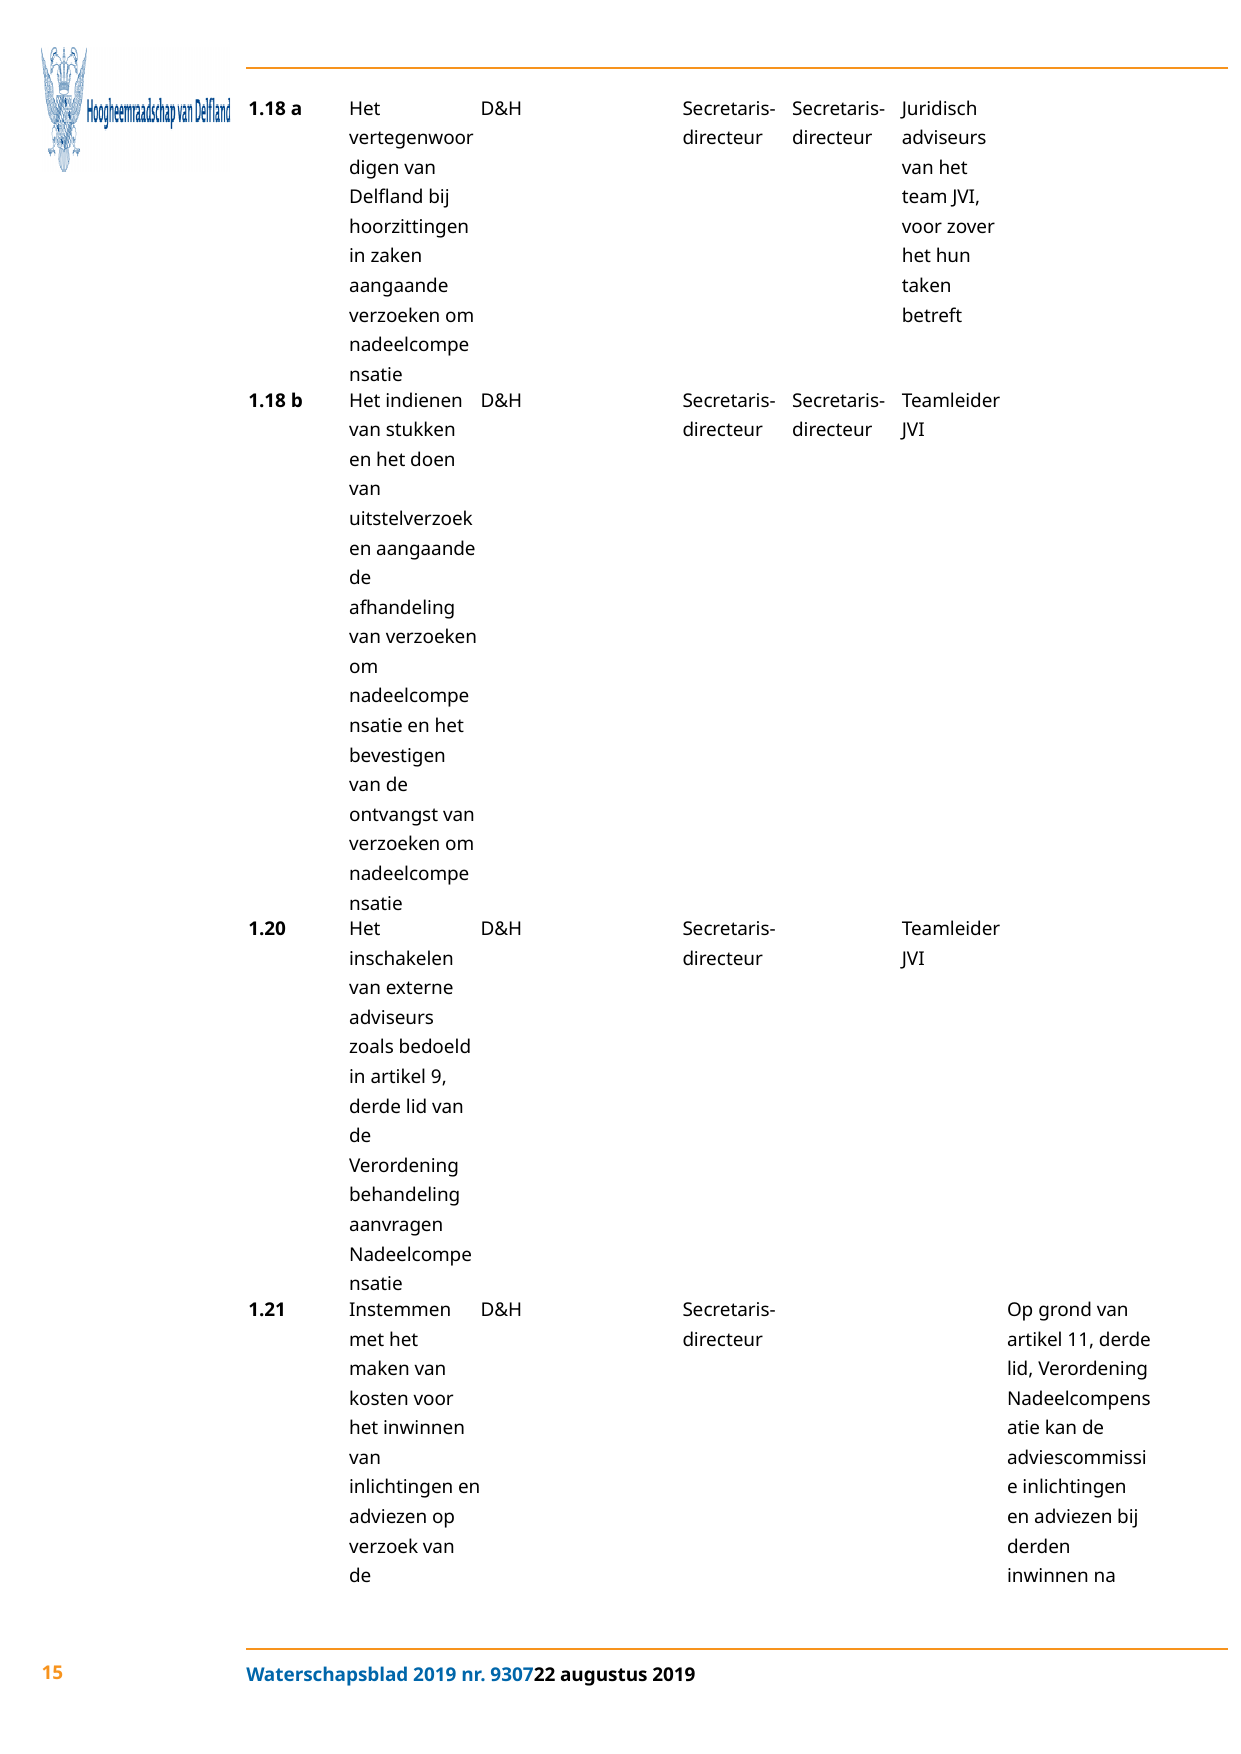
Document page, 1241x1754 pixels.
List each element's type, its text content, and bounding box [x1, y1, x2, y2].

table_cell Het vertegenwoordigen van Delfland bij hoorzittingen in zaken aangaande verzoeken om nadeelcompensatie [349, 95, 480, 387]
table_cell Instemmen met het maken van kosten voor het inwinnen van inlichtingen en adviezen op verzoek van de [349, 1296, 480, 1588]
table_cell Secretaris-directeur [682, 95, 792, 387]
table_cell D&H [480, 1296, 581, 1588]
table_cell Secretaris-directeur [682, 1296, 792, 1588]
table_cell [902, 1296, 1007, 1588]
table_cell [792, 1296, 902, 1588]
table_cell [1007, 95, 1152, 387]
table_cell [581, 1296, 682, 1588]
table_cell [1007, 915, 1152, 1296]
table_cell D&H [480, 387, 581, 915]
table_cell Secretaris-directeur [792, 95, 902, 387]
table_cell D&H [480, 95, 581, 387]
table_cell Secretaris-directeur [792, 387, 902, 915]
table_cell [581, 95, 682, 387]
table_cell Op grond van artikel 11, derde lid, Verordening Nadeelcompensatie kan de adviescommissie inlichtingen en adviezen bij derden inwinnen na [1007, 1296, 1152, 1588]
table_cell 1.18 a [248, 95, 349, 387]
table_cell [792, 915, 902, 1296]
table_cell 1.21 [248, 1296, 349, 1588]
picture [41, 47, 231, 172]
table_cell 1.18 b [248, 387, 349, 915]
table_cell [1007, 387, 1152, 915]
table_cell Teamleider JVI [902, 915, 1007, 1296]
table_cell Secretaris-directeur [682, 387, 792, 915]
table_cell Het indienen van stukken en het doen van uitstelverzoeken aangaande de afhandeling van verzoeken om nadeelcompensatie en het bevestigen van de ontvangst van verzoeken om nadeelcompensatie [349, 387, 480, 915]
table_cell Secretaris-directeur [682, 915, 792, 1296]
table_cell [581, 387, 682, 915]
table_cell D&H [480, 915, 581, 1296]
table_cell 1.20 [248, 915, 349, 1296]
table_cell Juridisch adviseurs van het team JVI, voor zover het hun taken betreft [902, 95, 1007, 387]
table_cell Teamleider JVI [902, 387, 1007, 915]
table_cell [581, 915, 682, 1296]
table_cell Het inschakelen van externe adviseurs zoals bedoeld in artikel 9, derde lid van de Verordening behandeling aanvragen Nadeelcompensatie [349, 915, 480, 1296]
